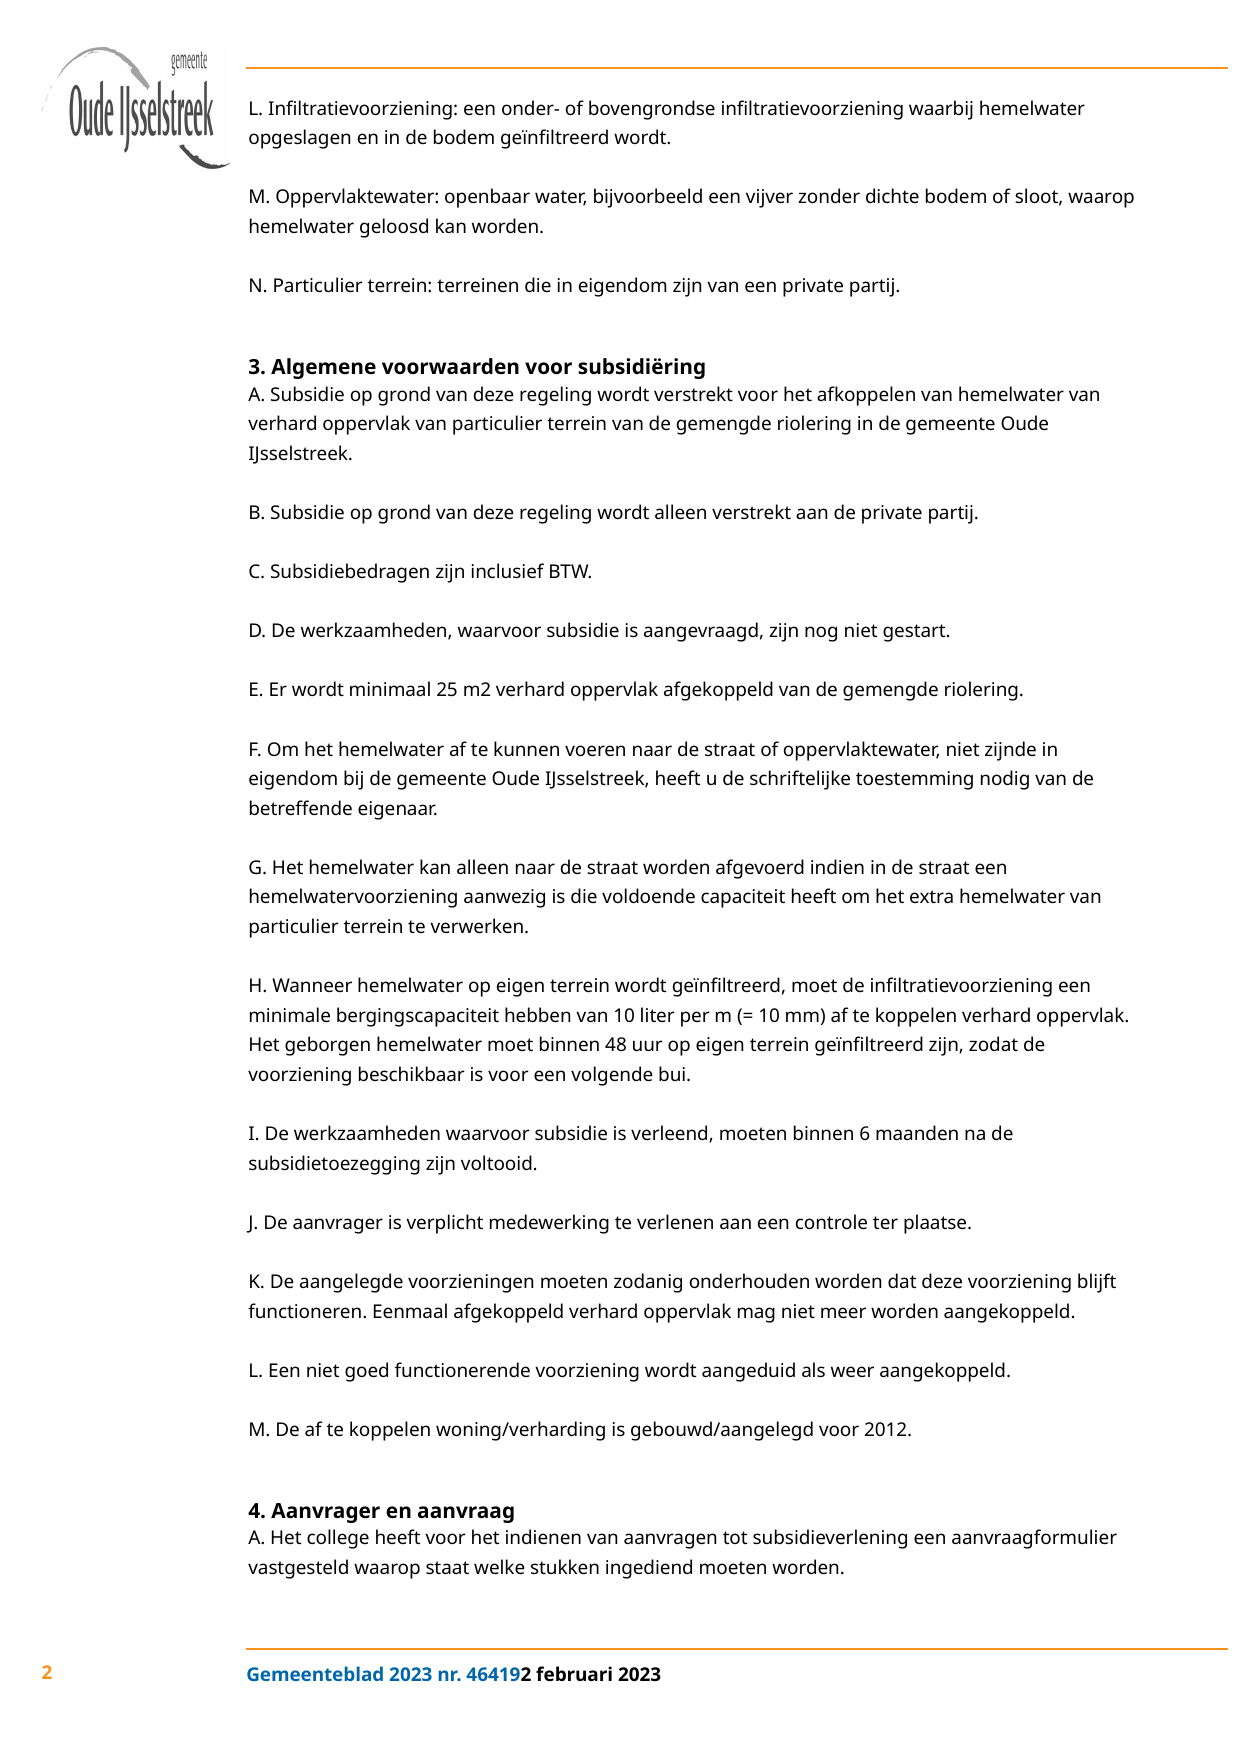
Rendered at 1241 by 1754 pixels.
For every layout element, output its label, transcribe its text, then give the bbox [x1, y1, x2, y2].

text M. De af te koppelen woning/verharding is gebouwd/aangelegd voor 2012. [248, 1416, 1152, 1442]
text I. De werkzaamheden waarvoor subsidie is verleend, moeten binnen 6 maanden na de subsidietoezegging zijn voltooid. [248, 1120, 1152, 1176]
text M. Oppervlaktewater: openbaar water, bijvoorbeeld een vijver zonder dichte bodem of sloot, waarop hemelwater geloosd kan worden. [248, 183, 1152, 239]
text A. Subsidie op grond van deze regeling wordt verstrekt voor het afkoppelen van hemelwater van verhard oppervlak van particulier terrein van de gemengde riolering in de gemeente Oude IJsselstreek. [248, 381, 1152, 466]
text E. Er wordt minimaal 25 m2 verhard oppervlak afgekoppeld van de gemengde riolering. [248, 677, 1152, 702]
text C. Subsidiebedragen zijn inclusief BTW. [248, 558, 1152, 584]
text L. Infiltratievoorziening: een onder- of bovengrondse infiltratievoorziening waarbij hemelwater opgeslagen en in de bodem geïnfiltreerd wordt. [248, 95, 1152, 150]
text B. Subsidie op grond van deze regeling wordt alleen verstrekt aan de private partij. [248, 499, 1152, 525]
text G. Het hemelwater kan alleen naar de straat worden afgevoerd indien in de straat een hemelwatervoorziening aanwezig is die voldoende capaciteit heeft om het extra hemelwater van particulier terrein te verwerken. [248, 854, 1152, 939]
text F. Om het hemelwater af te kunnen voeren naar de straat of oppervlaktewater, niet zijnde in eigendom bij de gemeente Oude IJsselstreek, heeft u de schriftelijke toestemming nodig van de betreffende eigenaar. [248, 736, 1152, 821]
text 3. Algemene voorwaarden voor subsidiëring [248, 352, 1152, 381]
text D. De werkzaamheden, waarvoor subsidie is aangevraagd, zijn nog niet gestart. [248, 617, 1152, 643]
text L. Een niet goed functionerende voorziening wordt aangeduid als weer aangekoppeld. [248, 1357, 1152, 1383]
text 4. Aanvrager en aanvraag [248, 1496, 1152, 1524]
picture [41, 47, 231, 172]
text N. Particulier terrein: terreinen die in eigendom zijn van een private partij. [248, 272, 1152, 298]
text A. Het college heeft voor het indienen van aanvragen tot subsidieverlening een aanvraagformulier vastgesteld waarop staat welke stukken ingediend moeten worden. [248, 1524, 1152, 1580]
text H. Wanneer hemelwater op eigen terrein wordt geïnfiltreerd, moet de infiltratievoorziening een minimale bergingscapaciteit hebben van 10 liter per m (= 10 mm) af te koppelen verhard oppervlak. Het geborgen hemelwater moet binnen 48 uur op eigen terrein geïnfiltreerd zijn, zodat de voorziening beschikbaar is voor een volgende bui. [248, 972, 1152, 1087]
text K. De aangelegde voorzieningen moeten zodanig onderhouden worden dat deze voorziening blijft functioneren. Eenmaal afgekoppeld verhard oppervlak mag niet meer worden aangekoppeld. [248, 1268, 1152, 1323]
text J. De aanvrager is verplicht medewerking te verlenen aan een controle ter plaatse. [248, 1209, 1152, 1235]
